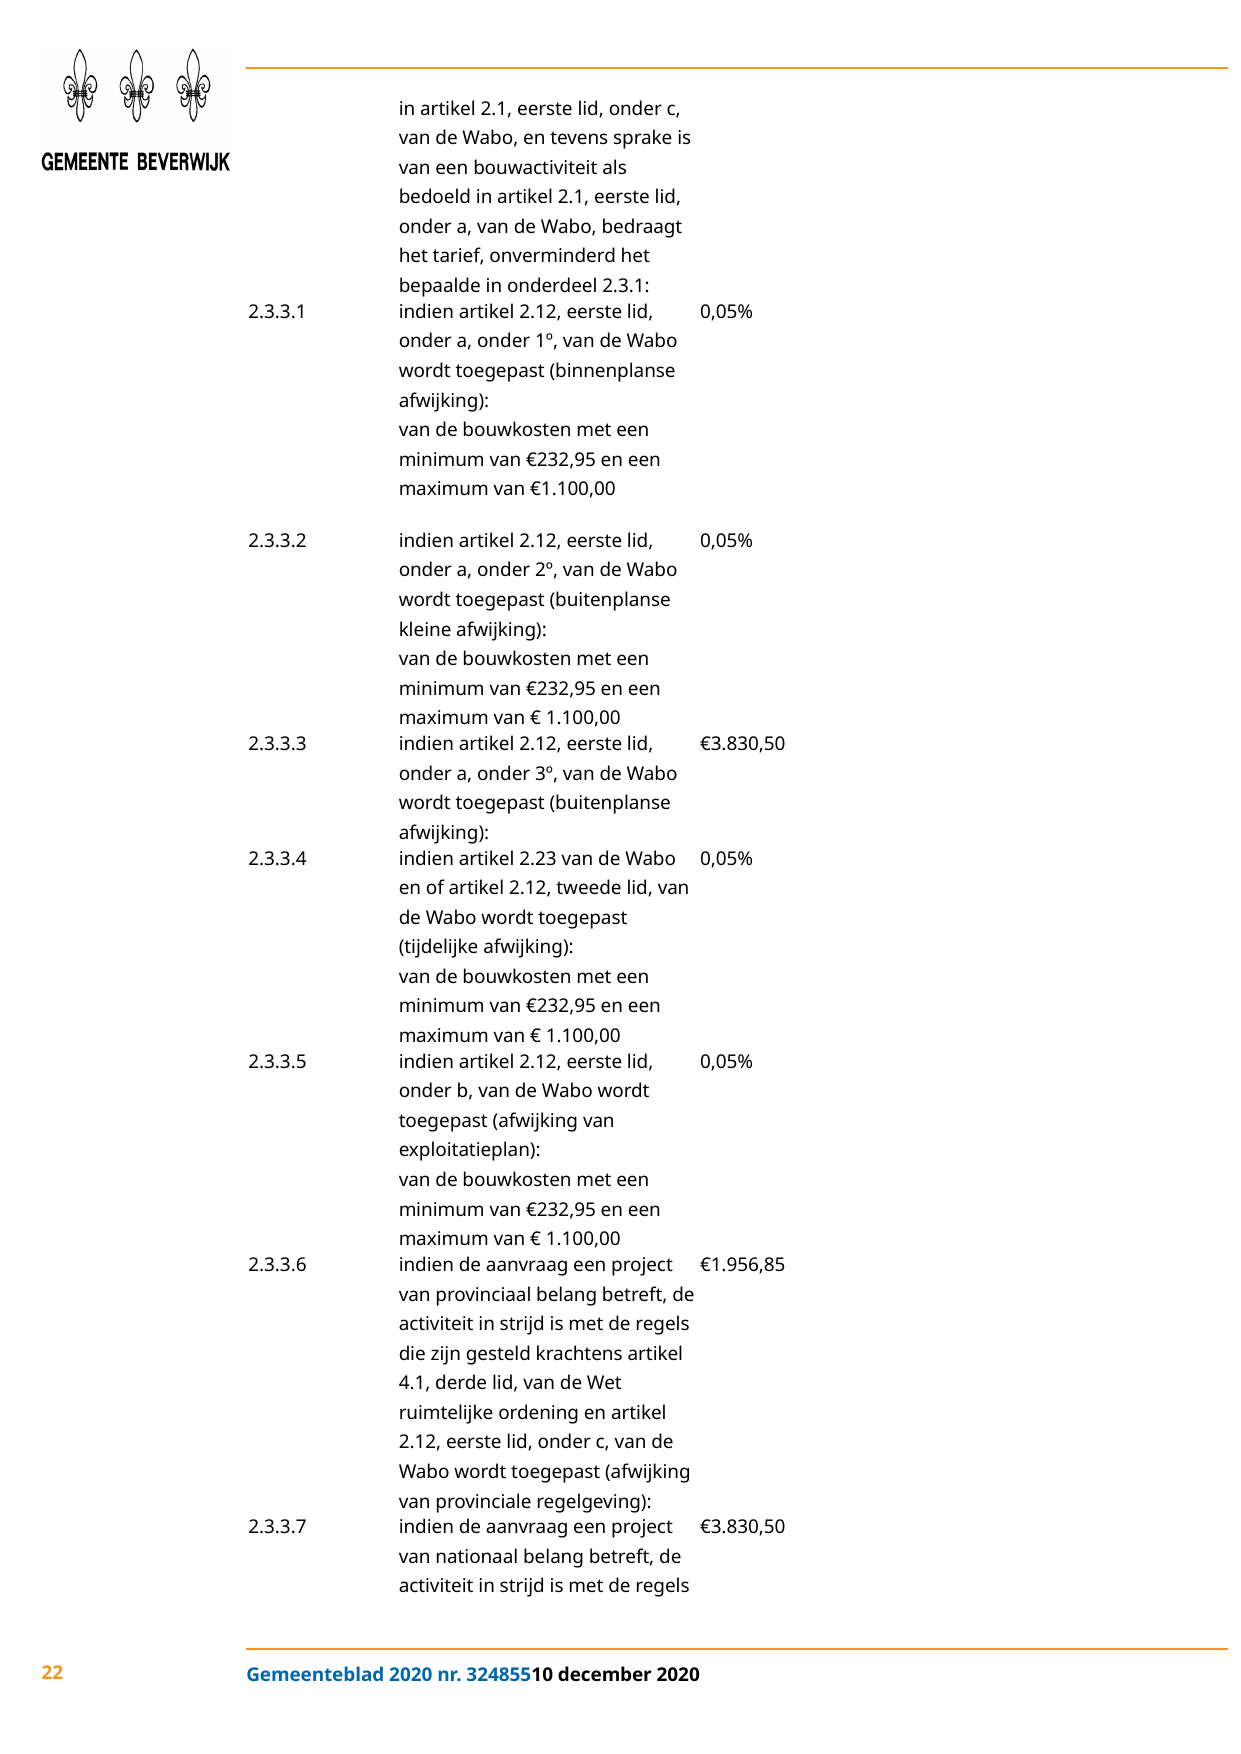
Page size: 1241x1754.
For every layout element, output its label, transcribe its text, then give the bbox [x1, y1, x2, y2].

table_cell 2.3.3.1 [248, 298, 398, 501]
table_cell 0,05% [700, 845, 1152, 1048]
table_cell [399, 501, 700, 527]
table_cell 2.3.3.3 [248, 730, 398, 845]
table_cell 0,05% [700, 1048, 1152, 1251]
table_cell €1.956,85 [700, 1251, 1152, 1513]
table_cell 2.3.3.5 [248, 1048, 398, 1251]
table_cell 0,05% [700, 527, 1152, 730]
table_cell in artikel 2.1, eerste lid, onder c, van de Wabo, en tevens sprake is van een bouwactiviteit als bedoeld in artikel 2.1, eerste lid, onder a, van de Wabo, bedraagt het tarief, onverminderd het bepaalde in onderdeel 2.3.1: [399, 95, 700, 298]
table_cell 2.3.3.4 [248, 845, 398, 1048]
table_cell 2.3.3.7 [248, 1514, 398, 1598]
table_cell 2.3.3.2 [248, 527, 398, 730]
table_cell 2.3.3.6 [248, 1251, 398, 1513]
table_cell indien artikel 2.23 van de Wabo en of artikel 2.12, tweede lid, van de Wabo wordt toegepast (tijdelijke afwijking): van de bouwkosten met een minimum van €232,95 en een maximum van € 1.100,00 [399, 845, 700, 1048]
table_cell [248, 501, 398, 527]
table_cell €3.830,50 [700, 1514, 1152, 1598]
table_cell €3.830,50 [700, 730, 1152, 845]
table_cell indien artikel 2.12, eerste lid, onder a, onder 2º, van de Wabo wordt toegepast (buitenplanse kleine afwijking): van de bouwkosten met een minimum van €232,95 en een maximum van € 1.100,00 [399, 527, 700, 730]
table_cell [700, 501, 1152, 527]
table_cell [700, 95, 1152, 298]
table_cell 0,05% [700, 298, 1152, 501]
table_cell [248, 95, 398, 298]
picture [41, 47, 231, 172]
table_cell indien artikel 2.12, eerste lid, onder b, van de Wabo wordt toegepast (afwijking van exploitatieplan): van de bouwkosten met een minimum van €232,95 en een maximum van € 1.100,00 [399, 1048, 700, 1251]
table_cell indien artikel 2.12, eerste lid, onder a, onder 3º, van de Wabo wordt toegepast (buitenplanse afwijking): [399, 730, 700, 845]
table_cell indien de aanvraag een project van provinciaal belang betreft, de activiteit in strijd is met de regels die zijn gesteld krachtens artikel 4.1, derde lid, van de Wet ruimtelijke ordening en artikel 2.12, eerste lid, onder c, van de Wabo wordt toegepast (afwijking van provinciale regelgeving): [399, 1251, 700, 1513]
table_cell indien artikel 2.12, eerste lid, onder a, onder 1º, van de Wabo wordt toegepast (binnenplanse afwijking): van de bouwkosten met een minimum van €232,95 en een maximum van €1.100,00 [399, 298, 700, 501]
table_cell indien de aanvraag een project van nationaal belang betreft, de activiteit in strijd is met de regels [399, 1514, 700, 1598]
